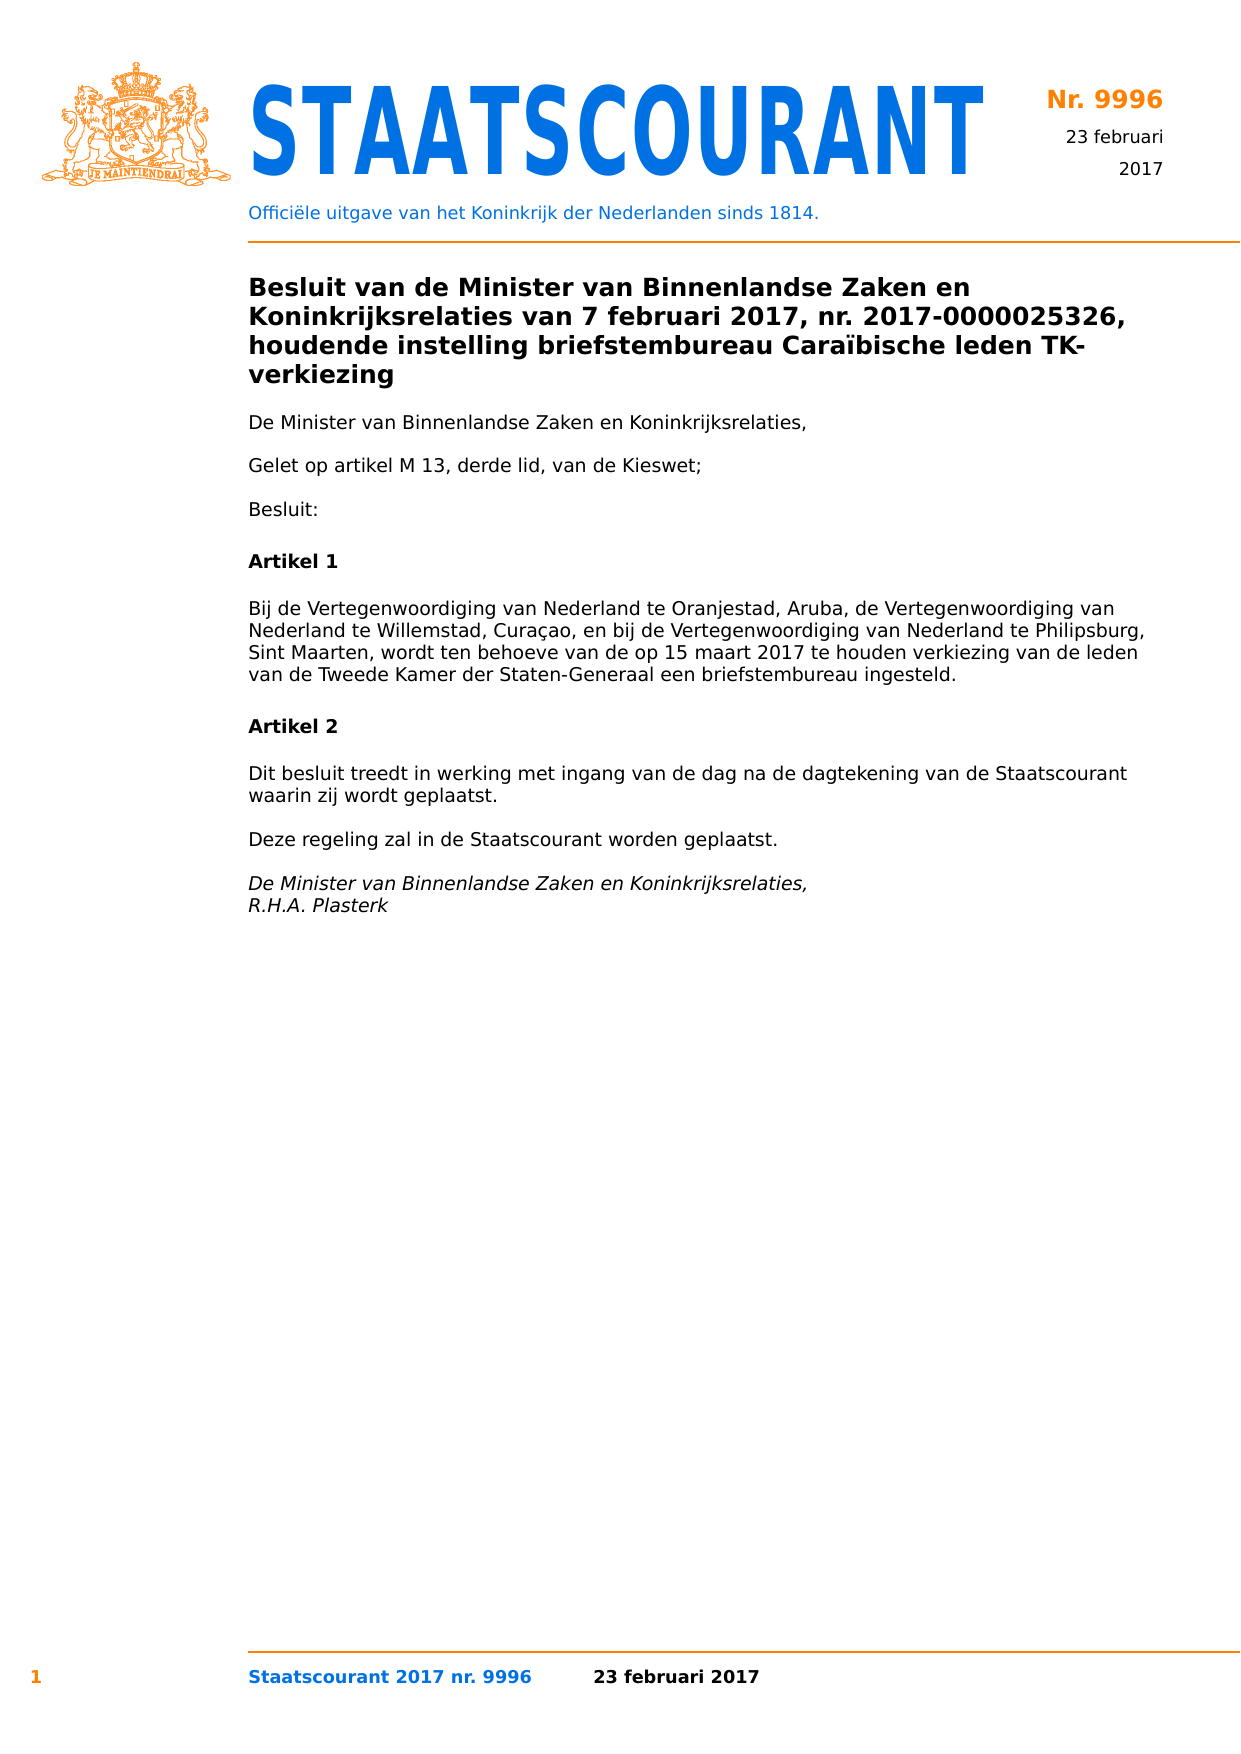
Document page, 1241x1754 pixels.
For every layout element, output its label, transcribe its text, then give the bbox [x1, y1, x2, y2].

subtitle Besluit van de Minister van Binnenlandse Zaken en Koninkrijksrelaties van 7 februari 2017, nr. 2017-0000025326, houdende instelling briefstembureau Caraïbische leden TK-verkiezing [248, 273, 1163, 390]
picture [41, 62, 231, 186]
table_cell 23 februari [998, 121, 1240, 153]
table_header Nr. 9996 [998, 62, 1240, 121]
text Dit besluit treedt in werking met ingang van de dag na de dagtekening van de Staatscourant waarin zij wordt geplaatst. [248, 763, 1163, 807]
subtitle Artikel 2 [248, 716, 1163, 738]
text Deze regeling zal in de Staatscourant worden geplaatst. [248, 829, 1163, 851]
table_cell 2017 [998, 153, 1240, 203]
text De Minister van Binnenlandse Zaken en Koninkrijksrelaties, R.H.A. Plasterk [248, 873, 1163, 917]
subtitle Artikel 1 [248, 551, 1163, 573]
table_header STAATSCOURANT [248, 62, 998, 203]
table_cell Officiële uitgave van het Koninkrijk der Nederlanden sinds 1814. [248, 203, 1240, 241]
text De Minister van Binnenlandse Zaken en Koninkrijksrelaties, [248, 412, 1163, 433]
text Gelet op artikel M 13, derde lid, van de Kieswet; [248, 455, 1163, 477]
text Bij de Vertegenwoordiging van Nederland te Oranjestad, Aruba, de Vertegenwoordiging van Nederland te Willemstad, Curaçao, en bij de Vertegenwoordiging van Nederland te Philipsburg, Sint Maarten, wordt ten behoeve van de op 15 maart 2017 te houden verkiezing van de leden van de Tweede Kamer der Staten-Generaal een briefstembureau ingesteld. [248, 598, 1163, 686]
table_header [25, 62, 248, 241]
text Besluit: [248, 499, 1163, 521]
